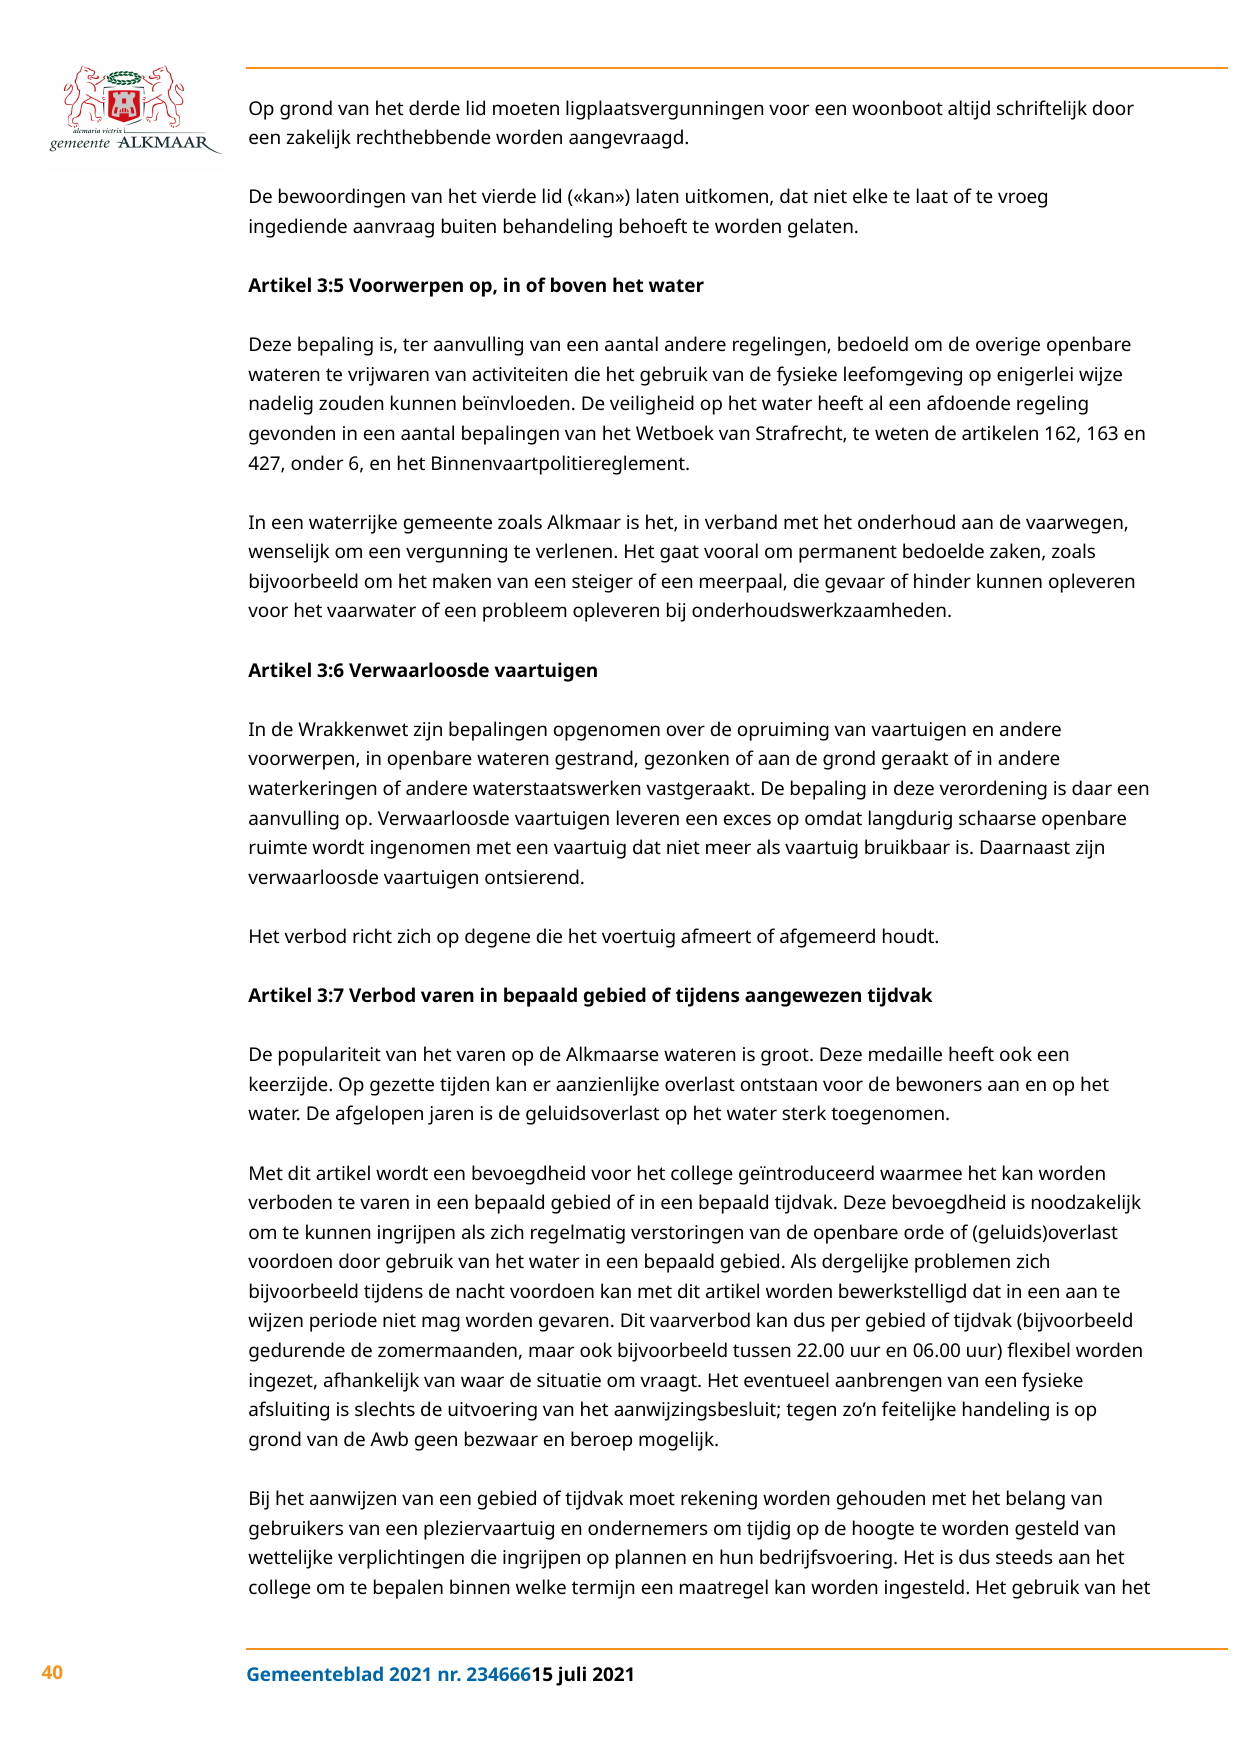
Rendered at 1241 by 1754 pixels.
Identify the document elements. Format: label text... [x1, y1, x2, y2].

text Bij het aanwijzen van een gebied of tijdvak moet rekening worden gehouden met het belang van gebruikers van een pleziervaartuig en ondernemers om tijdig op de hoogte te worden gesteld van wettelijke verplichtingen die ingrijpen op plannen en hun bedrijfsvoering. Het is dus steeds aan het college om te bepalen binnen welke termijn een maatregel kan worden ingesteld. Het gebruik van het [248, 1485, 1152, 1600]
text De bewoordingen van het vierde lid («kan») laten uitkomen, dat niet elke te laat of te vroeg ingediende aanvraag buiten behandeling behoeft te worden gelaten. [248, 183, 1152, 239]
text In de Wrakkenwet zijn bepalingen opgenomen over de opruiming van vaartuigen en andere voorwerpen, in openbare wateren gestrand, gezonken of aan de grond geraakt of in andere waterkeringen of andere waterstaatswerken vastgeraakt. De bepaling in deze verordening is daar een aanvulling op. Verwaarloosde vaartuigen leveren een exces op omdat langdurig schaarse openbare ruimte wordt ingenomen met een vaartuig dat niet meer als vaartuig bruikbaar is. Daarnaast zijn verwaarloosde vaartuigen ontsierend. [248, 716, 1152, 890]
picture [41, 47, 231, 172]
text In een waterrijke gemeente zoals Alkmaar is het, in verband met het onderhoud aan de vaarwegen, wenselijk om een vergunning te verlenen. Het gaat vooral om permanent bedoelde zaken, zoals bijvoorbeeld om het maken van een steiger of een meerpaal, die gevaar of hinder kunnen opleveren voor het vaarwater of een probleem opleveren bij onderhoudswerkzaamheden. [248, 509, 1152, 623]
text Met dit artikel wordt een bevoegdheid voor het college geïntroduceerd waarmee het kan worden verboden te varen in een bepaald gebied of in een bepaald tijdvak. Deze bevoegdheid is noodzakelijk om te kunnen ingrijpen als zich regelmatig verstoringen van de openbare orde of (geluids)overlast voordoen door gebruik van het water in een bepaald gebied. Als dergelijke problemen zich bijvoorbeeld tijdens de nacht voordoen kan met dit artikel worden bewerkstelligd dat in een aan te wijzen periode niet mag worden gevaren. Dit vaarverbod kan dus per gebied of tijdvak (bijvoorbeeld gedurende de zomermaanden, maar ook bijvoorbeeld tussen 22.00 uur en 06.00 uur) flexibel worden ingezet, afhankelijk van waar de situatie om vraagt. Het eventueel aanbrengen van een fysieke afsluiting is slechts de uitvoering van het aanwijzingsbesluit; tegen zo’n feitelijke handeling is op grond van de Awb geen bezwaar en beroep mogelijk. [248, 1160, 1152, 1452]
text Het verbod richt zich op degene die het voertuig afmeert of afgemeerd houdt. [248, 923, 1152, 949]
text Artikel 3:7 Verbod varen in bepaald gebied of tijdens aangewezen tijdvak [248, 982, 1152, 1008]
text Artikel 3:5 Voorwerpen op, in of boven het water [248, 272, 1152, 298]
text Deze bepaling is, ter aanvulling van een aantal andere regelingen, bedoeld om de overige openbare wateren te vrijwaren van activiteiten die het gebruik van de fysieke leefomgeving op enigerlei wijze nadelig zouden kunnen beïnvloeden. De veiligheid op het water heeft al een afdoende regeling gevonden in een aantal bepalingen van het Wetboek van Strafrecht, te weten de artikelen 162, 163 en 427, onder 6, en het Binnenvaartpolitiereglement. [248, 331, 1152, 476]
text De populariteit van het varen op de Alkmaarse wateren is groot. Deze medaille heeft ook een keerzijde. Op gezette tijden kan er aanzienlijke overlast ontstaan voor de bewoners aan en op het water. De afgelopen jaren is de geluidsoverlast op het water sterk toegenomen. [248, 1041, 1152, 1126]
text Artikel 3:6 Verwaarloosde vaartuigen [248, 657, 1152, 683]
text Op grond van het derde lid moeten ligplaatsvergunningen voor een woonboot altijd schriftelijk door een zakelijk rechthebbende worden aangevraagd. [248, 95, 1152, 150]
